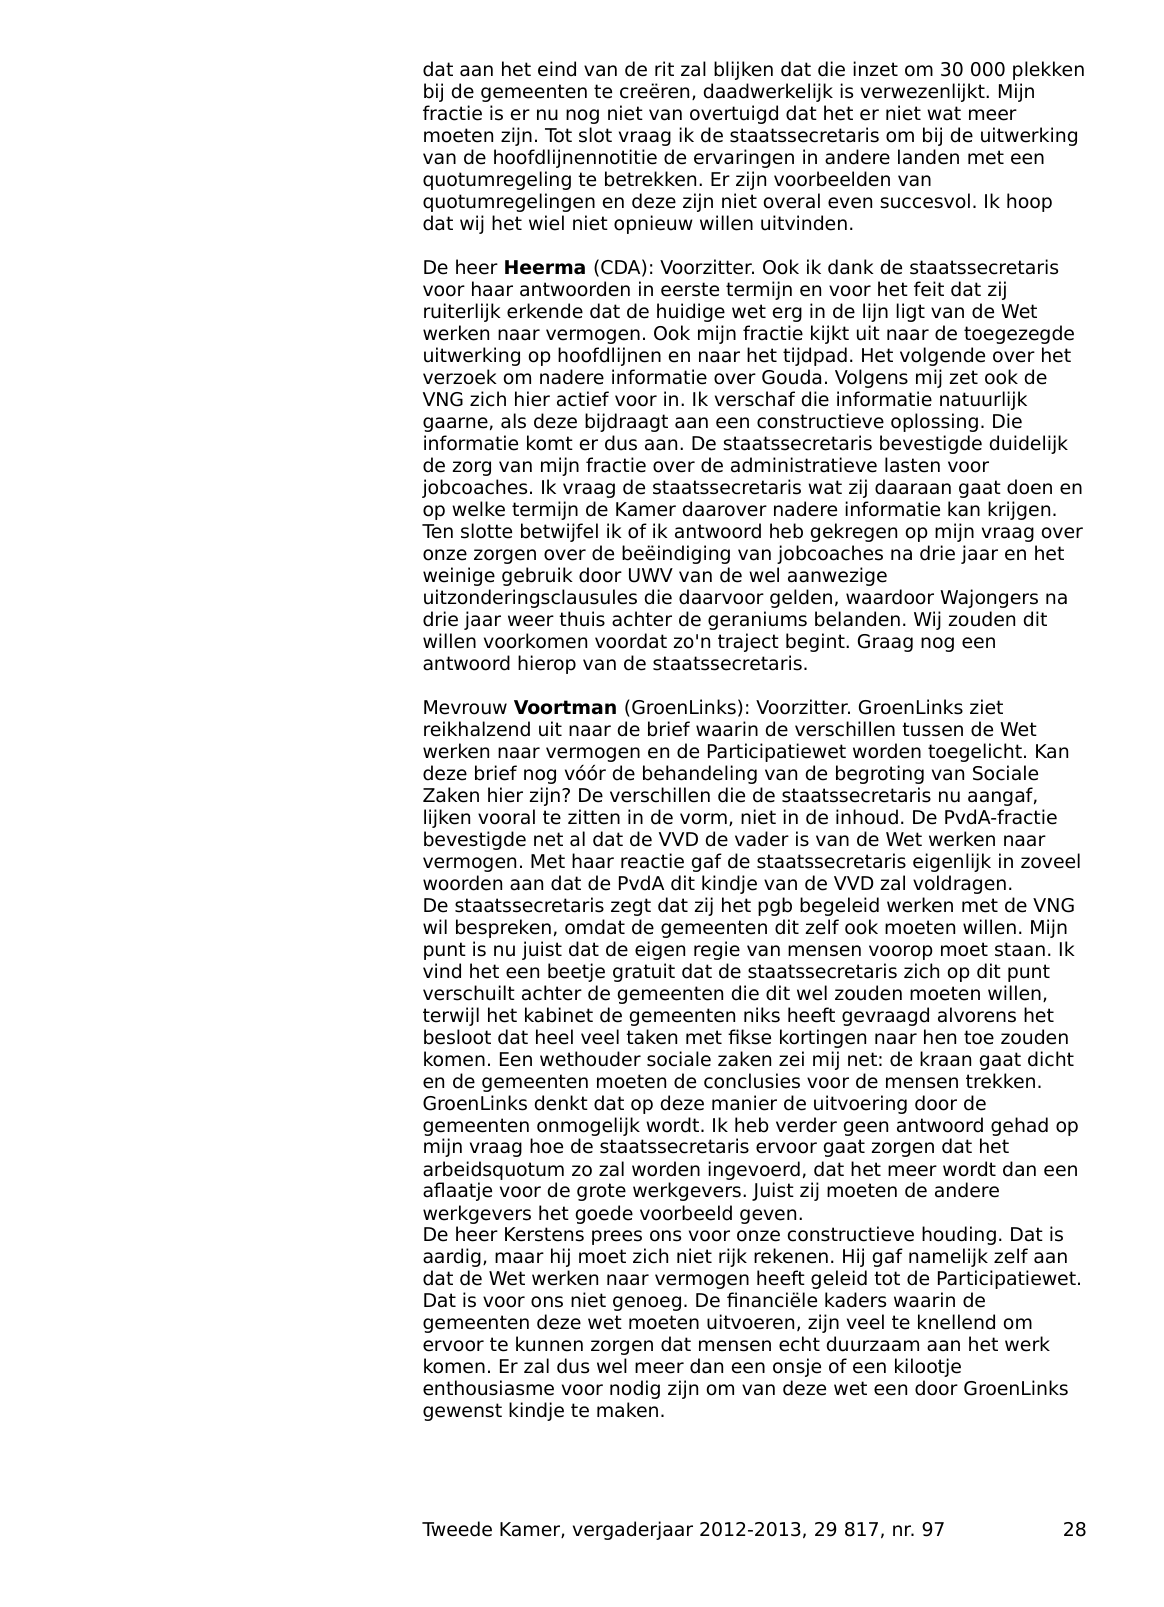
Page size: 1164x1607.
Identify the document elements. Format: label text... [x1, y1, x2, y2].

text Mevrouw Voortman (GroenLinks): Voorzitter. GroenLinks ziet reikhalzend uit naar de brief waarin de verschillen tussen de Wet werken naar vermogen en de Participatiewet worden toegelicht. Kan deze brief nog vóór de behandeling van de begroting van Sociale Zaken hier zijn? De verschillen die de staatssecretaris nu aangaf, lijken vooral te zitten in de vorm, niet in de inhoud. De PvdA-fractie bevestigde net al dat de VVD de vader is van de Wet werken naar vermogen. Met haar reactie gaf de staatssecretaris eigenlijk in zoveel woorden aan dat de PvdA dit kindje van de VVD zal voldragen. [422, 697, 1087, 895]
text De heer Heerma (CDA): Voorzitter. Ook ik dank de staatssecretaris voor haar antwoorden in eerste termijn en voor het feit dat zij ruiterlijk erkende dat de huidige wet erg in de lijn ligt van de Wet werken naar vermogen. Ook mijn fractie kijkt uit naar de toegezegde uitwerking op hoofdlijnen en naar het tijdpad. Het volgende over het verzoek om nadere informatie over Gouda. Volgens mij zet ook de VNG zich hier actief voor in. Ik verschaf die informatie natuurlijk gaarne, als deze bijdraagt aan een constructieve oplossing. Die informatie komt er dus aan. De staatssecretaris bevestigde duidelijk de zorg van mijn fractie over de administratieve lasten voor jobcoaches. Ik vraag de staatssecretaris wat zij daaraan gaat doen en op welke termijn de Kamer daarover nadere informatie kan krijgen. Ten slotte betwijfel ik of ik antwoord heb gekregen op mijn vraag over onze zorgen over de beëindiging van jobcoaches na drie jaar en het weinige gebruik door UWV van de wel aanwezige uitzonderingsclausules die daarvoor gelden, waardoor Wajongers na drie jaar weer thuis achter de geraniums belanden. Wij zouden dit willen voorkomen voordat zo'n traject begint. Graag nog een antwoord hierop van de staatssecretaris. [422, 257, 1087, 675]
text De heer Kerstens prees ons voor onze constructieve houding. Dat is aardig, maar hij moet zich niet rijk rekenen. Hij gaf namelijk zelf aan dat de Wet werken naar vermogen heeft geleid tot de Participatiewet. Dat is voor ons niet genoeg. De financiële kaders waarin de gemeenten deze wet moeten uitvoeren, zijn veel te knellend om ervoor te kunnen zorgen dat mensen echt duurzaam aan het werk komen. Er zal dus wel meer dan een onsje of een kilootje enthousiasme voor nodig zijn om van deze wet een door GroenLinks gewenst kindje te maken. [422, 1224, 1087, 1422]
text De staatssecretaris zegt dat zij het pgb begeleid werken met de VNG wil bespreken, omdat de gemeenten dit zelf ook moeten willen. Mijn punt is nu juist dat de eigen regie van mensen voorop moet staan. Ik vind het een beetje gratuit dat de staatssecretaris zich op dit punt verschuilt achter de gemeenten die dit wel zouden moeten willen, terwijl het kabinet de gemeenten niks heeft gevraagd alvorens het besloot dat heel veel taken met fikse kortingen naar hen toe zouden komen. Een wethouder sociale zaken zei mij net: de kraan gaat dicht en de gemeenten moeten de conclusies voor de mensen trekken. GroenLinks denkt dat op deze manier de uitvoering door de gemeenten onmogelijk wordt. Ik heb verder geen antwoord gehad op mijn vraag hoe de staatssecretaris ervoor gaat zorgen dat het arbeidsquotum zo zal worden ingevoerd, dat het meer wordt dan een aflaatje voor de grote werkgevers. Juist zij moeten de andere werkgevers het goede voorbeeld geven. [422, 895, 1087, 1224]
text dat aan het eind van de rit zal blijken dat die inzet om 30 000 plekken bij de gemeenten te creëren, daadwerkelijk is verwezenlijkt. Mijn fractie is er nu nog niet van overtuigd dat het er niet wat meer moeten zijn. Tot slot vraag ik de staatssecretaris om bij de uitwerking van de hoofdlijnennotitie de ervaringen in andere landen met een quotumregeling te betrekken. Er zijn voorbeelden van quotumregelingen en deze zijn niet overal even succesvol. Ik hoop dat wij het wiel niet opnieuw willen uitvinden. [422, 59, 1087, 235]
